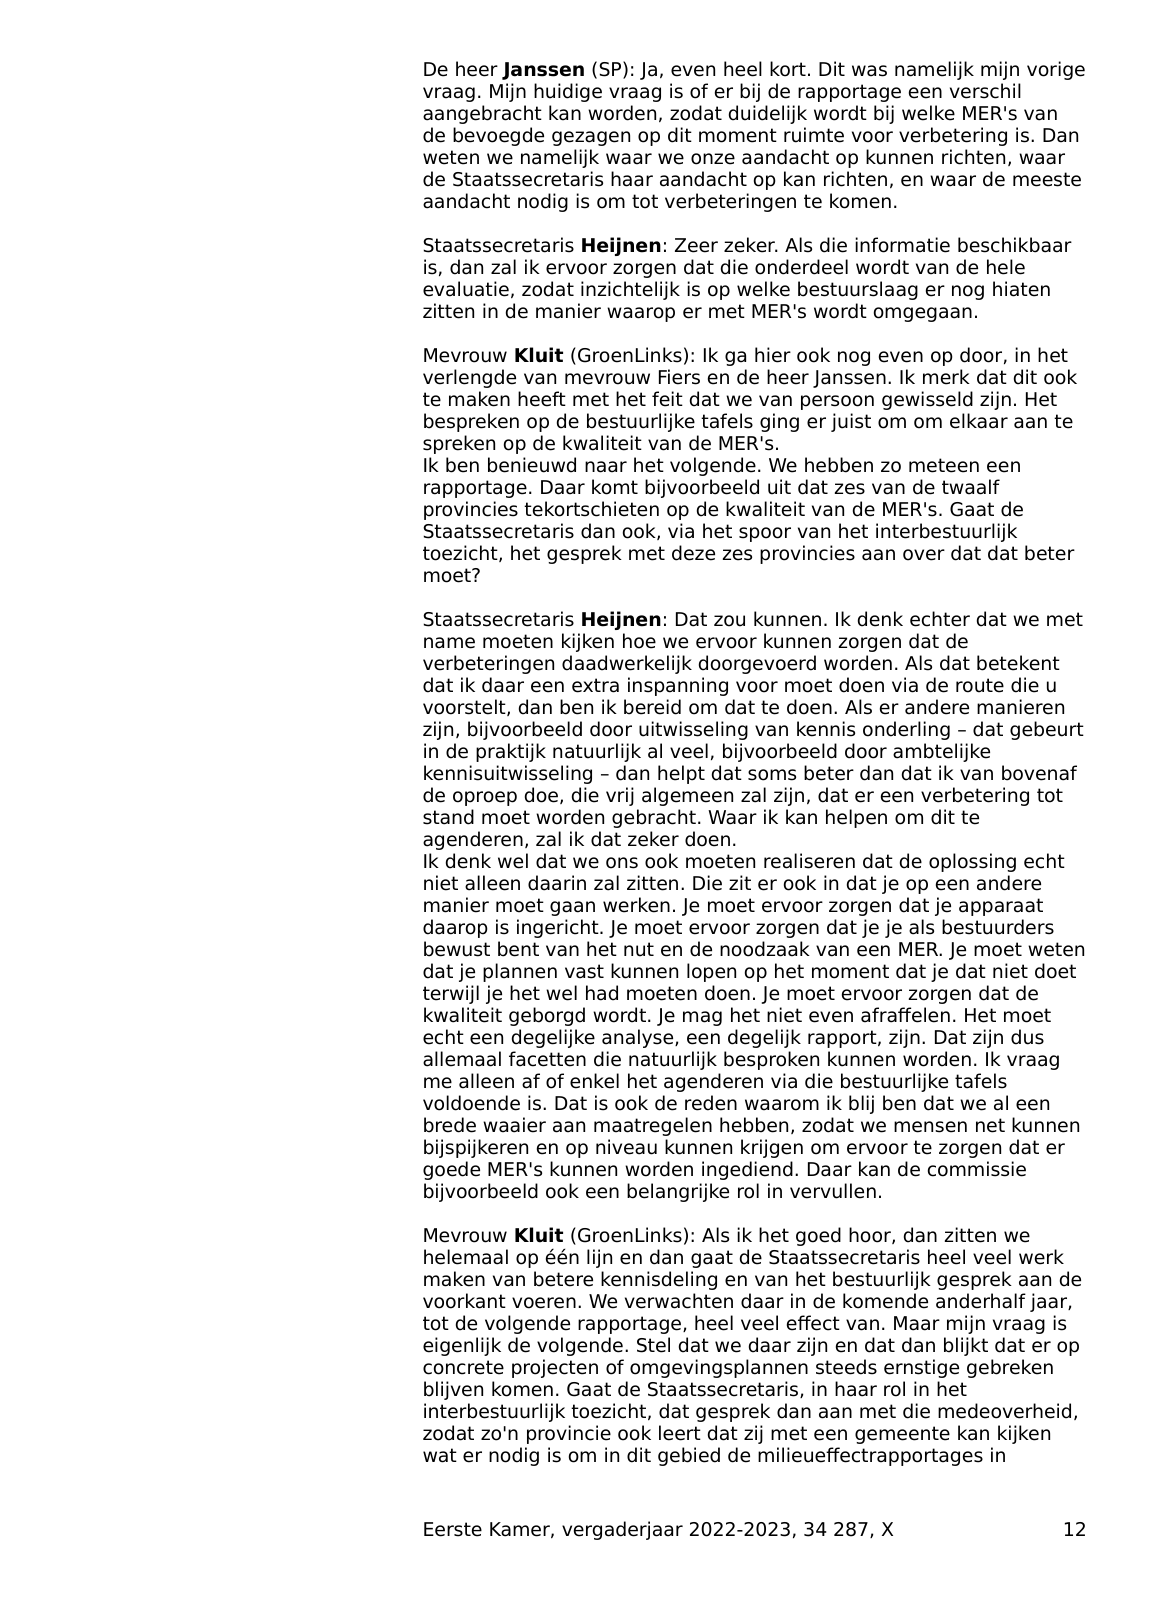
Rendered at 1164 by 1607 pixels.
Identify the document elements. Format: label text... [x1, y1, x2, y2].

text Staatssecretaris Heijnen: Dat zou kunnen. Ik denk echter dat we met name moeten kijken hoe we ervoor kunnen zorgen dat de verbeteringen daadwerkelijk doorgevoerd worden. Als dat betekent dat ik daar een extra inspanning voor moet doen via de route die u voorstelt, dan ben ik bereid om dat te doen. Als er andere manieren zijn, bijvoorbeeld door uitwisseling van kennis onderling – dat gebeurt in de praktijk natuurlijk al veel, bijvoorbeeld door ambtelijke kennisuitwisseling – dan helpt dat soms beter dan dat ik van bovenaf de oproep doe, die vrij algemeen zal zijn, dat er een verbetering tot stand moet worden gebracht. Waar ik kan helpen om dit te agenderen, zal ik dat zeker doen. [422, 609, 1087, 851]
text Mevrouw Kluit (GroenLinks): Als ik het goed hoor, dan zitten we helemaal op één lijn en dan gaat de Staatssecretaris heel veel werk maken van betere kennisdeling en van het bestuurlijk gesprek aan de voorkant voeren. We verwachten daar in de komende anderhalf jaar, tot de volgende rapportage, heel veel effect van. Maar mijn vraag is eigenlijk de volgende. Stel dat we daar zijn en dat dan blijkt dat er op concrete projecten of omgevingsplannen steeds ernstige gebreken blijven komen. Gaat de Staatssecretaris, in haar rol in het interbestuurlijk toezicht, dat gesprek dan aan met die medeoverheid, zodat zo'n provincie ook leert dat zij met een gemeente kan kijken wat er nodig is om in dit gebied de milieueffectrapportages in [422, 1225, 1087, 1467]
text Mevrouw Kluit (GroenLinks): Ik ga hier ook nog even op door, in het verlengde van mevrouw Fiers en de heer Janssen. Ik merk dat dit ook te maken heeft met het feit dat we van persoon gewisseld zijn. Het bespreken op de bestuurlijke tafels ging er juist om om elkaar aan te spreken op de kwaliteit van de MER's. [422, 345, 1087, 455]
text Staatssecretaris Heijnen: Zeer zeker. Als die informatie beschikbaar is, dan zal ik ervoor zorgen dat die onderdeel wordt van de hele evaluatie, zodat inzichtelijk is op welke bestuurslaag er nog hiaten zitten in de manier waarop er met MER's wordt omgegaan. [422, 235, 1087, 323]
text De heer Janssen (SP): Ja, even heel kort. Dit was namelijk mijn vorige vraag. Mijn huidige vraag is of er bij de rapportage een verschil aangebracht kan worden, zodat duidelijk wordt bij welke MER's van de bevoegde gezagen op dit moment ruimte voor verbetering is. Dan weten we namelijk waar we onze aandacht op kunnen richten, waar de Staatssecretaris haar aandacht op kan richten, en waar de meeste aandacht nodig is om tot verbeteringen te komen. [422, 59, 1087, 213]
text Ik denk wel dat we ons ook moeten realiseren dat de oplossing echt niet alleen daarin zal zitten. Die zit er ook in dat je op een andere manier moet gaan werken. Je moet ervoor zorgen dat je apparaat daarop is ingericht. Je moet ervoor zorgen dat je je als bestuurders bewust bent van het nut en de noodzaak van een MER. Je moet weten dat je plannen vast kunnen lopen op het moment dat je dat niet doet terwijl je het wel had moeten doen. Je moet ervoor zorgen dat de kwaliteit geborgd wordt. Je mag het niet even afraffelen. Het moet echt een degelijke analyse, een degelijk rapport, zijn. Dat zijn dus allemaal facetten die natuurlijk besproken kunnen worden. Ik vraag me alleen af of enkel het agenderen via die bestuurlijke tafels voldoende is. Dat is ook de reden waarom ik blij ben dat we al een brede waaier aan maatregelen hebben, zodat we mensen net kunnen bijspijkeren en op niveau kunnen krijgen om ervoor te zorgen dat er goede MER's kunnen worden ingediend. Daar kan de commissie bijvoorbeeld ook een belangrijke rol in vervullen. [422, 851, 1087, 1203]
text Ik ben benieuwd naar het volgende. We hebben zo meteen een rapportage. Daar komt bijvoorbeeld uit dat zes van de twaalf provincies tekortschieten op de kwaliteit van de MER's. Gaat de Staatssecretaris dan ook, via het spoor van het interbestuurlijk toezicht, het gesprek met deze zes provincies aan over dat dat beter moet? [422, 455, 1087, 587]
